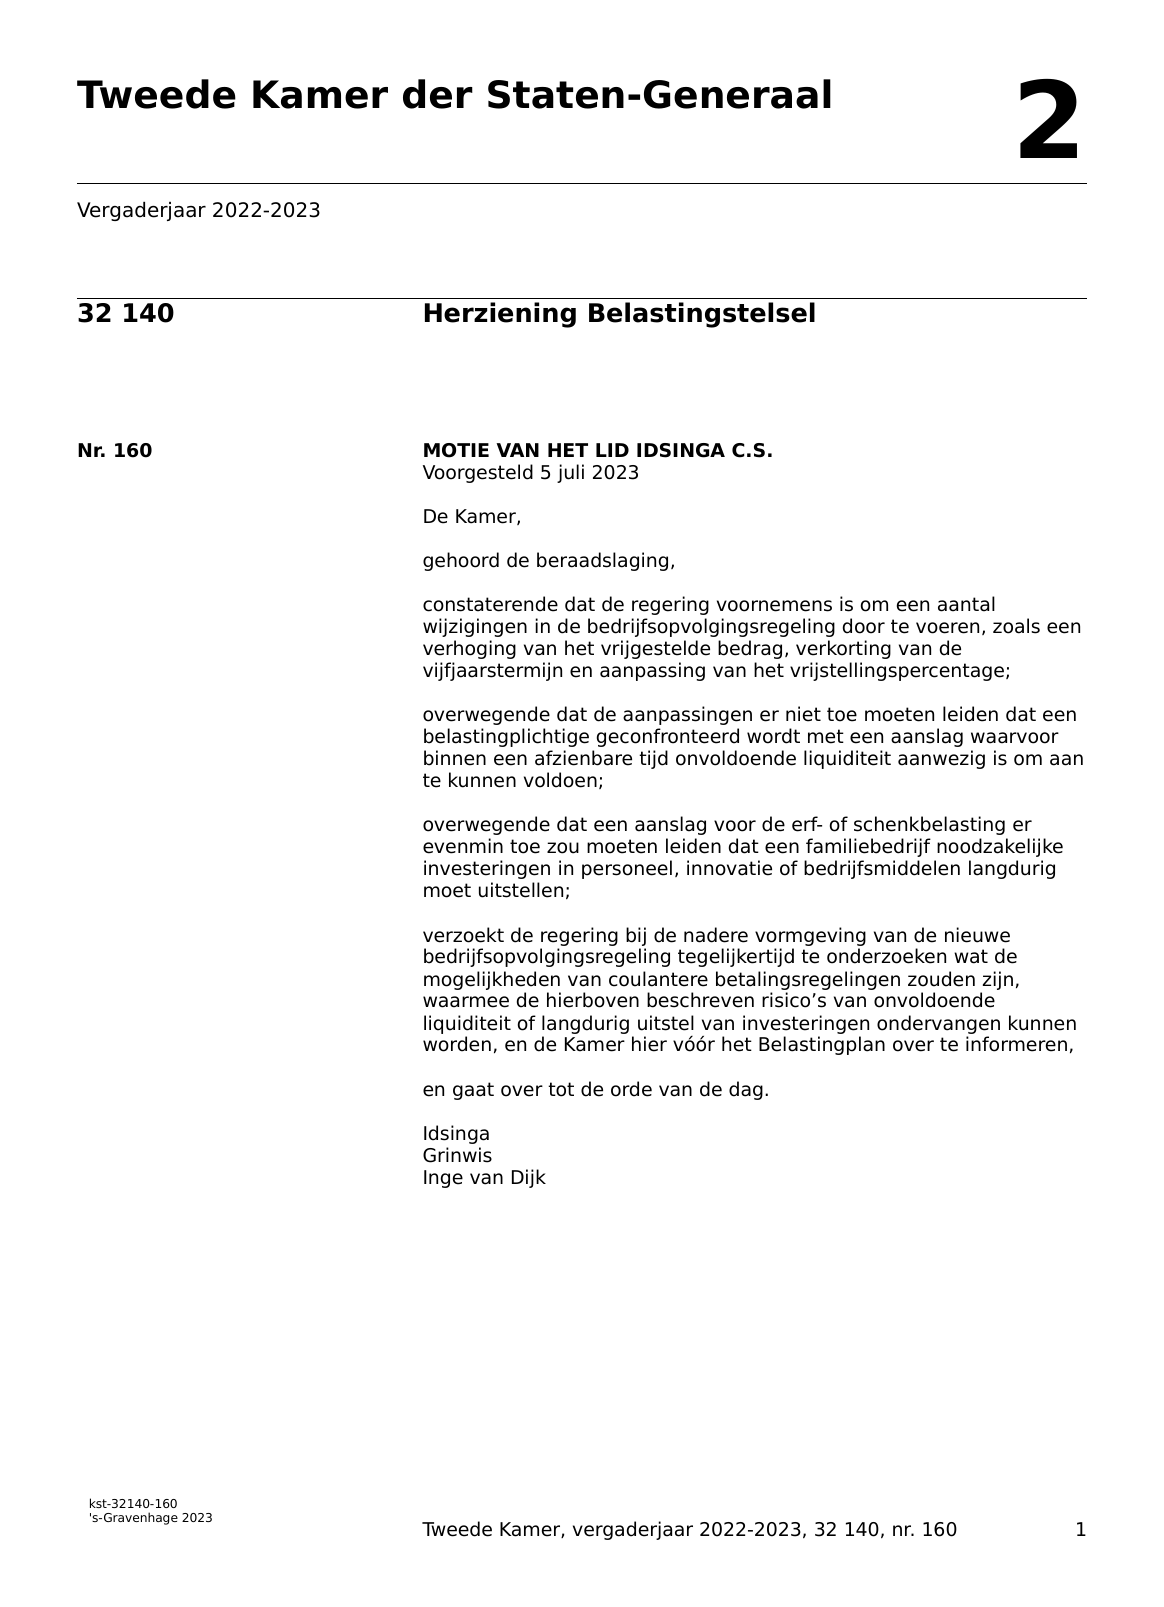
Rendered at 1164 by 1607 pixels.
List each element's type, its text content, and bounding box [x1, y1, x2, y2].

table_header Tweede Kamer der Staten-Generaal [77, 59, 886, 183]
text gehoord de beraadslaging, [422, 550, 1087, 572]
text overwegende dat een aanslag voor de erf- of schenkbelasting er evenmin toe zou moeten leiden dat een familiebedrijf noodzakelijke investeringen in personeel, innovatie of bedrijfsmiddelen langdurig moet uitstellen; [422, 814, 1087, 902]
text overwegende dat de aanpassingen er niet toe moeten leiden dat een belastingplichtige geconfronteerd wordt met een aanslag waarvoor binnen een afzienbare tijd onvoldoende liquiditeit aanwezig is om aan te kunnen voldoen; [422, 704, 1087, 792]
subtitle Nr. 160 MOTIE VAN HET LID IDSINGA C.S. [77, 440, 1087, 462]
text constaterende dat de regering voornemens is om een aantal wijzigingen in de bedrijfsopvolgingsregeling door te voeren, zoals een verhoging van het vrijgestelde bedrag, verkorting van de vijfjaarstermijn en aanpassing van het vrijstellingspercentage; [422, 594, 1087, 682]
text verzoekt de regering bij de nadere vormgeving van de nieuwe bedrijfsopvolgingsregeling tegelijkertijd te onderzoeken wat de mogelijkheden van coulantere betalingsregelingen zouden zijn, waarmee de hierboven beschreven risico’s van onvoldoende liquiditeit of langdurig uitstel van investeringen ondervangen kunnen worden, en de Kamer hier vóór het Belastingplan over te informeren, [422, 924, 1087, 1056]
text kst-32140-160 [88, 1497, 323, 1511]
subtitle 32 140 Herziening Belastingstelsel [77, 299, 1087, 329]
text Idsinga [422, 1123, 1087, 1145]
text en gaat over tot de orde van de dag. [422, 1078, 1087, 1101]
table_cell Vergaderjaar 2022-2023 [77, 184, 1087, 298]
text 's-Gravenhage 2023 [88, 1511, 323, 1525]
text De Kamer, [422, 506, 1087, 528]
text Voorgesteld 5 juli 2023 [422, 462, 1087, 484]
text Inge van Dijk [422, 1167, 1087, 1189]
text Grinwis [422, 1145, 1087, 1167]
table_header 2 [886, 59, 1087, 183]
